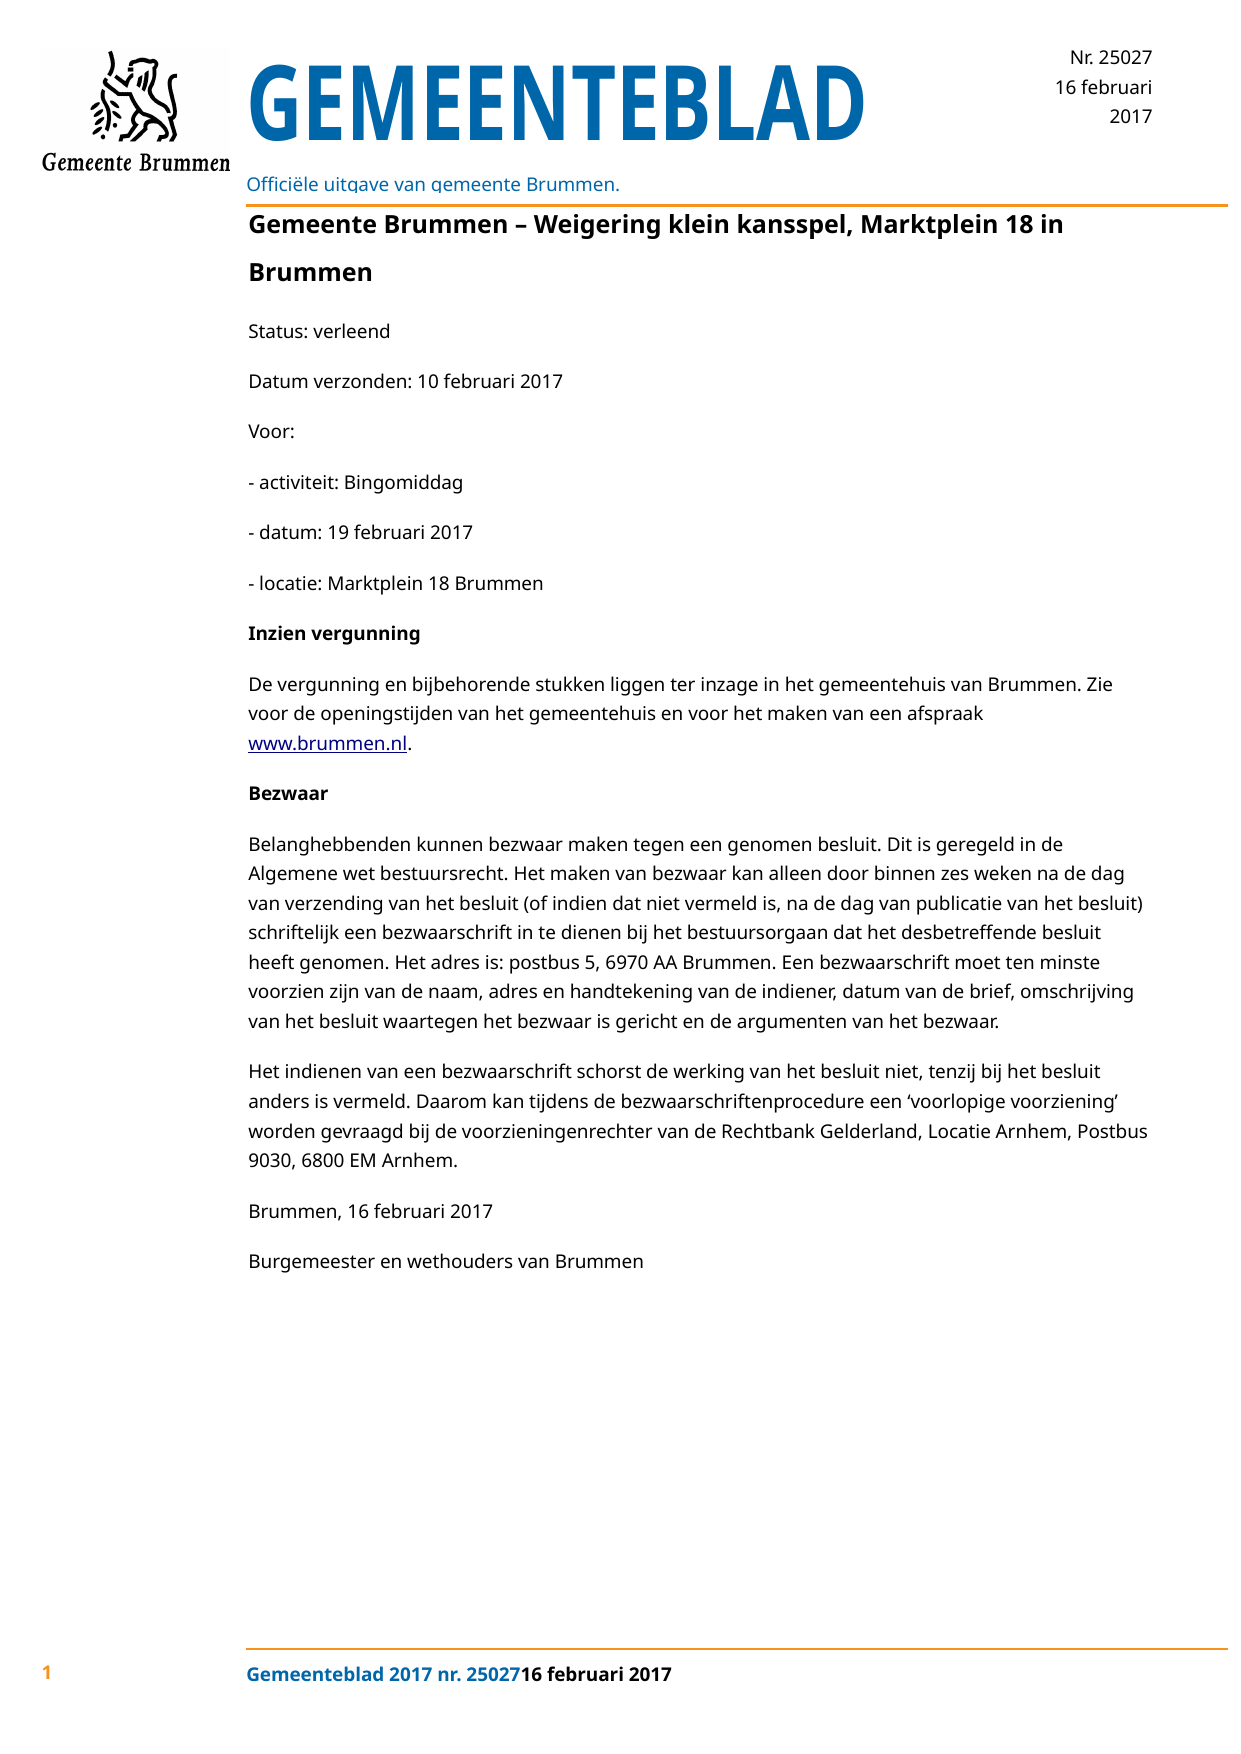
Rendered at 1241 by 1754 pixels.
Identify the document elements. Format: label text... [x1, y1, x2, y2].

text Burgemeester en wethouders van Brummen [248, 1248, 1152, 1274]
text - datum: 19 februari 2017 [248, 519, 1152, 545]
text Voor: [248, 419, 1152, 444]
text - activiteit: Bingomiddag [248, 469, 1152, 495]
text Brummen, 16 februari 2017 [248, 1198, 1152, 1224]
picture [41, 47, 231, 172]
text Belanghebbenden kunnen bezwaar maken tegen een genomen besluit. Dit is geregeld in de Algemene wet bestuursrecht. Het maken van bezwaar kan alleen door binnen zes weken na de dag van verzending van het besluit (of indien dat niet vermeld is, na de dag van publicatie van het besluit) schriftelijk een bezwaarschrift in te dienen bij het bestuursorgaan dat het desbetreffende besluit heeft genomen. Het adres is: postbus 5, 6970 AA Brummen. Een bezwaarschrift moet ten minste voorzien zijn van de naam, adres en handtekening van de indiener, datum van de brief, omschrijving van het besluit waartegen het bezwaar is gericht en de argumenten van het bezwaar. [248, 831, 1152, 1034]
text - locatie: Marktplein 18 Brummen [248, 570, 1152, 596]
text Datum verzonden: 10 februari 2017 [248, 368, 1152, 394]
text Status: verleend [248, 318, 1152, 344]
text De vergunning en bijbehorende stukken liggen ter inzage in het gemeentehuis van Brummen. Zie voor de openingstijden van het gemeentehuis en voor het maken van een afspraak www.brummen.nl. [248, 671, 1152, 756]
text Het indienen van een bezwaarschrift schorst de werking van het besluit niet, tenzij bij het besluit anders is vermeld. Daarom kan tijdens de bezwaarschriftenprocedure een ‘voorlopige voorziening’ worden gevraagd bij de voorzieningenrechter van de Rechtbank Gelderland, Locatie Arnhem, Postbus 9030, 6800 EM Arnhem. [248, 1059, 1152, 1173]
text Inzien vergunning [248, 620, 1152, 646]
text Gemeente Brummen – Weigering klein kansspel, Marktplein 18 in Brummen [248, 207, 1152, 288]
text Bezwaar [248, 780, 1152, 806]
